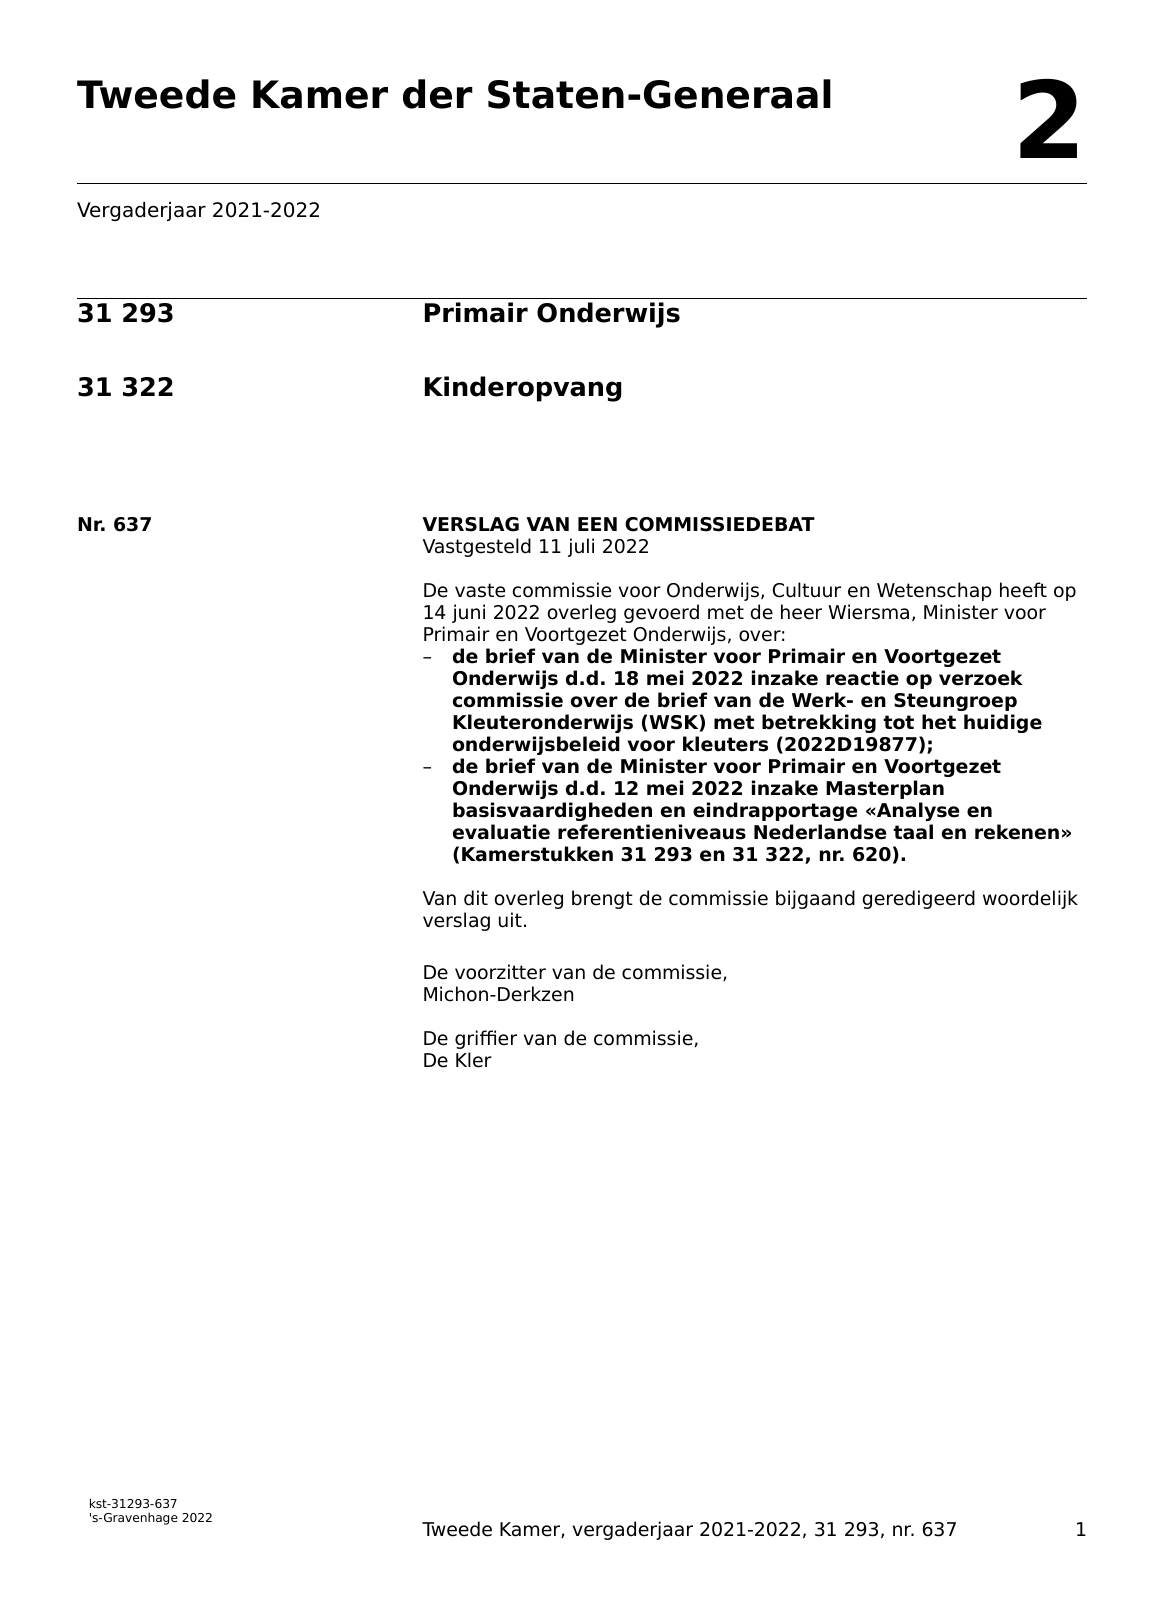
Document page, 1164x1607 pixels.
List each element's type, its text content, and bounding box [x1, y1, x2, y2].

text – de brief van de Minister voor Primair en Voortgezet Onderwijs d.d. 12 mei 2022 inzake Masterplan basisvaardigheden en eindrapportage «Analyse en evaluatie referentieniveaus Nederlandse taal en rekenen» (Kamerstukken 31 293 en 31 322, nr. 620). [422, 756, 1087, 866]
subtitle Nr. 637 VERSLAG VAN EEN COMMISSIEDEBAT [77, 514, 1087, 536]
table_header 2 [886, 59, 1087, 183]
subtitle 31 293 Primair Onderwijs [77, 299, 1087, 329]
table_cell Vergaderjaar 2021-2022 [77, 184, 1087, 298]
text – de brief van de Minister voor Primair en Voortgezet Onderwijs d.d. 18 mei 2022 inzake reactie op verzoek commissie over de brief van de Werk- en Steungroep Kleuteronderwijs (WSK) met betrekking tot het huidige onderwijsbeleid voor kleuters (2022D19877); [422, 646, 1087, 756]
text Van dit overleg brengt de commissie bijgaand geredigeerd woordelijk verslag uit. [422, 888, 1087, 932]
table_header Tweede Kamer der Staten-Generaal [77, 59, 886, 183]
text De voorzitter van de commissie, Michon-Derkzen [422, 962, 1087, 1006]
text Vastgesteld 11 juli 2022 [422, 536, 1087, 558]
text De vaste commissie voor Onderwijs, Cultuur en Wetenschap heeft op 14 juni 2022 overleg gevoerd met de heer Wiersma, Minister voor Primair en Voortgezet Onderwijs, over: [422, 580, 1087, 646]
text 's-Gravenhage 2022 [88, 1511, 323, 1525]
text De griffier van de commissie, De Kler [422, 1028, 1087, 1072]
text kst-31293-637 [88, 1497, 323, 1511]
subtitle 31 322 Kinderopvang [77, 373, 1087, 403]
